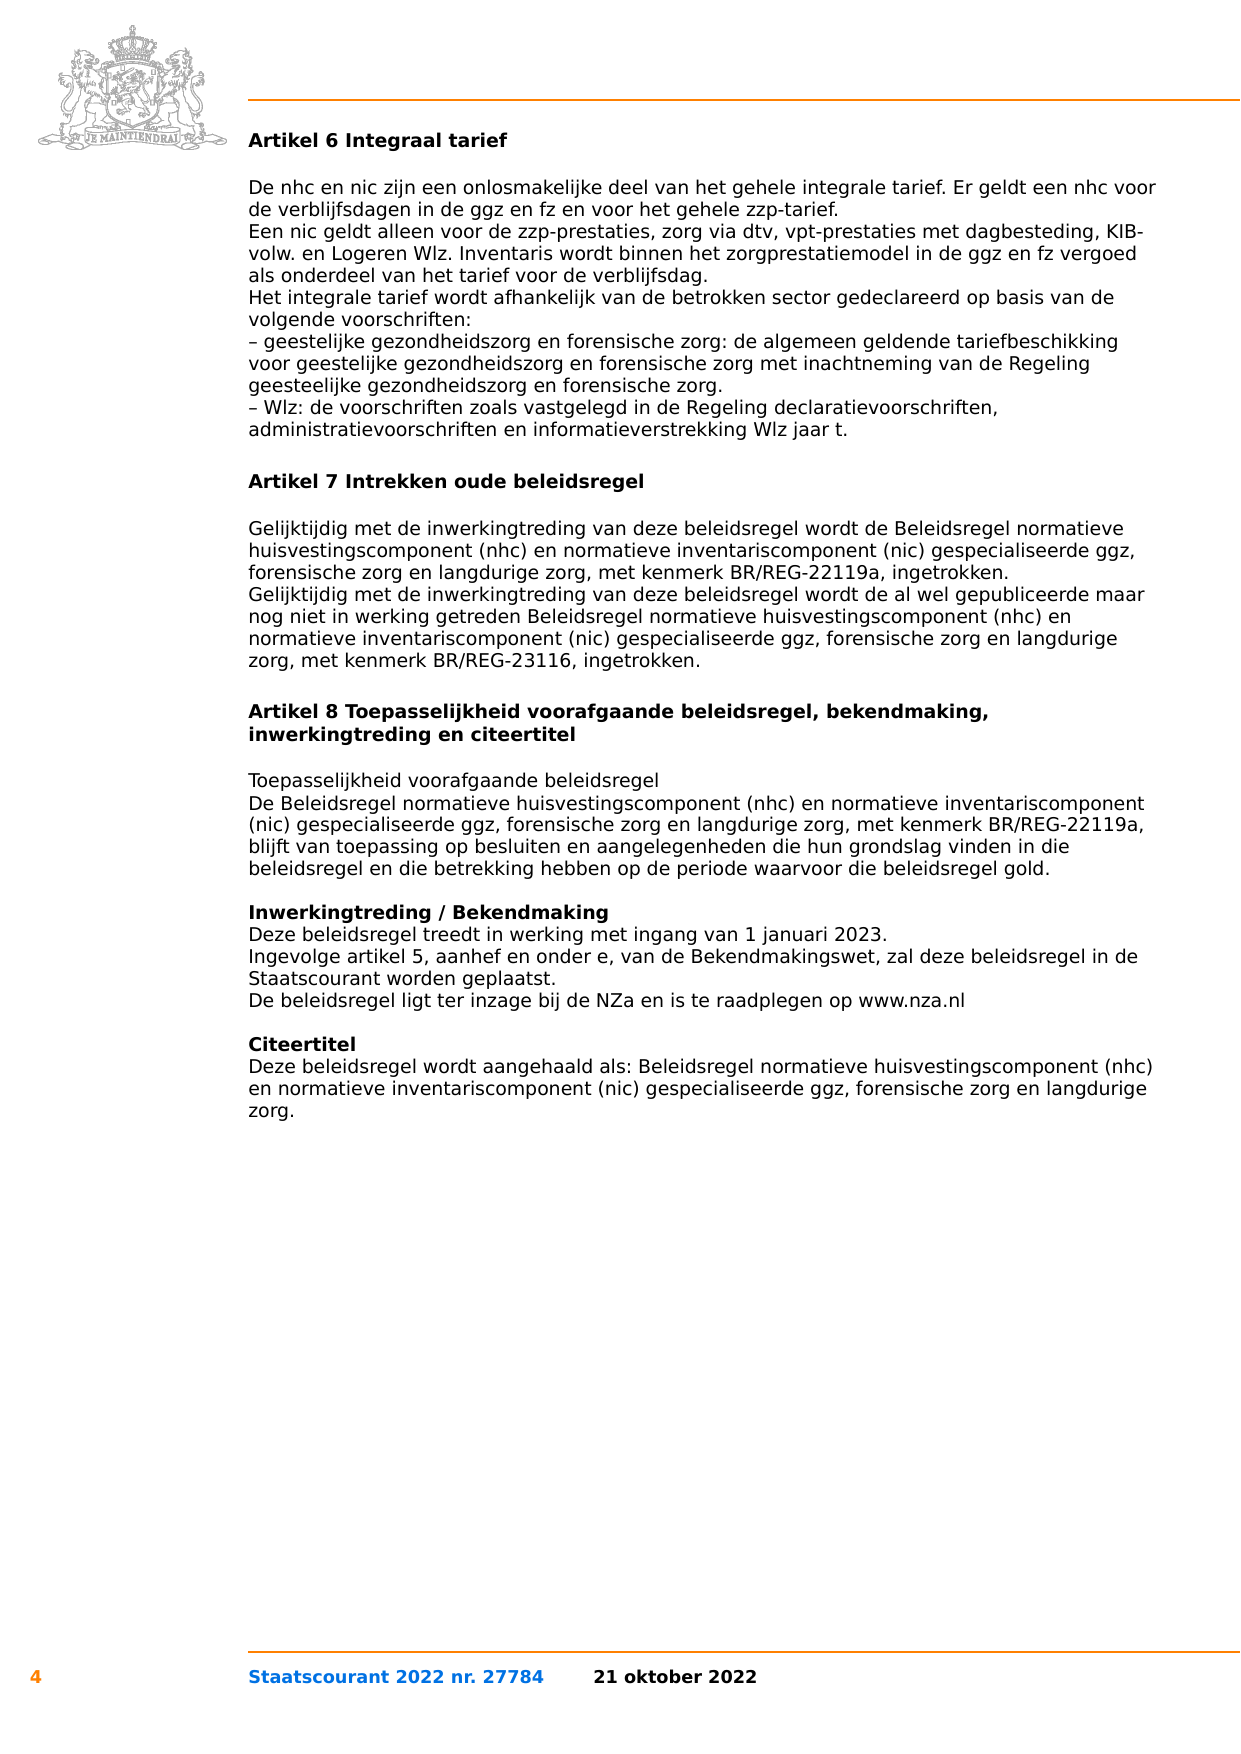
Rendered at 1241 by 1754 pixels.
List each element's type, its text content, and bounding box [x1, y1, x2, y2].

text Gelijktijdig met de inwerkingtreding van deze beleidsregel wordt de Beleidsregel normatieve huisvestingscomponent (nhc) en normatieve inventariscomponent (nic) gespecialiseerde ggz, forensische zorg en langdurige zorg, met kenmerk BR/REG-22119a, ingetrokken. [248, 518, 1163, 583]
subtitle Artikel 7 Intrekken oude beleidsregel [248, 471, 1163, 493]
subtitle Artikel 6 Integraal tarief [248, 130, 1163, 152]
text Een nic geldt alleen voor de zzp-prestaties, zorg via dtv, vpt-prestaties met dagbesteding, KIB-volw. en Logeren Wlz. Inventaris wordt binnen het zorgprestatiemodel in de ggz en fz vergoed als onderdeel van het tarief voor de verblijfsdag. [248, 221, 1163, 287]
text De beleidsregel ligt ter inzage bij de NZa en is te raadplegen op www.nza.nl [248, 990, 1163, 1012]
text De nhc en nic zijn een onlosmakelijke deel van het gehele integrale tarief. Er geldt een nhc voor de verblijfsdagen in de ggz en fz en voor het gehele zzp-tarief. [248, 177, 1163, 221]
text De Beleidsregel normatieve huisvestingscomponent (nhc) en normatieve inventariscomponent (nic) gespecialiseerde ggz, forensische zorg en langdurige zorg, met kenmerk BR/REG-22119a, blijft van toepassing op besluiten en aangelegenheden die hun grondslag vinden in die beleidsregel en die betrekking hebben op de periode waarvoor die beleidsregel gold. [248, 792, 1163, 880]
text – Wlz: de voorschriften zoals vastgelegd in de Regeling declaratievoorschriften, administratievoorschriften en informatieverstrekking Wlz jaar t. [248, 397, 1163, 441]
text Gelijktijdig met de inwerkingtreding van deze beleidsregel wordt de al wel gepubliceerde maar nog niet in werking getreden Beleidsregel normatieve huisvestingscomponent (nhc) en normatieve inventariscomponent (nic) gespecialiseerde ggz, forensische zorg en langdurige zorg, met kenmerk BR/REG-23116, ingetrokken. [248, 583, 1163, 671]
subtitle Inwerkingtreding / Bekendmaking [248, 902, 1163, 924]
text Deze beleidsregel wordt aangehaald als: Beleidsregel normatieve huisvestingscomponent (nhc) en normatieve inventariscomponent (nic) gespecialiseerde ggz, forensische zorg en langdurige zorg. [248, 1056, 1163, 1122]
picture [38, 25, 227, 150]
text Toepasselijkheid voorafgaande beleidsregel [248, 770, 1163, 792]
subtitle Citeertitel [248, 1034, 1163, 1056]
text Ingevolge artikel 5, aanhef en onder e, van de Bekendmakingswet, zal deze beleidsregel in de Staatscourant worden geplaatst. [248, 946, 1163, 990]
text – geestelijke gezondheidszorg en forensische zorg: de algemeen geldende tariefbeschikking voor geestelijke gezondheidszorg en forensische zorg met inachtneming van de Regeling geesteelijke gezondheidszorg en forensische zorg. [248, 331, 1163, 397]
text Het integrale tarief wordt afhankelijk van de betrokken sector gedeclareerd op basis van de volgende voorschriften: [248, 287, 1163, 331]
subtitle Artikel 8 Toepasselijkheid voorafgaande beleidsregel, bekendmaking, inwerkingtreding en citeertitel [248, 701, 1163, 745]
text Deze beleidsregel treedt in werking met ingang van 1 januari 2023. [248, 924, 1163, 946]
